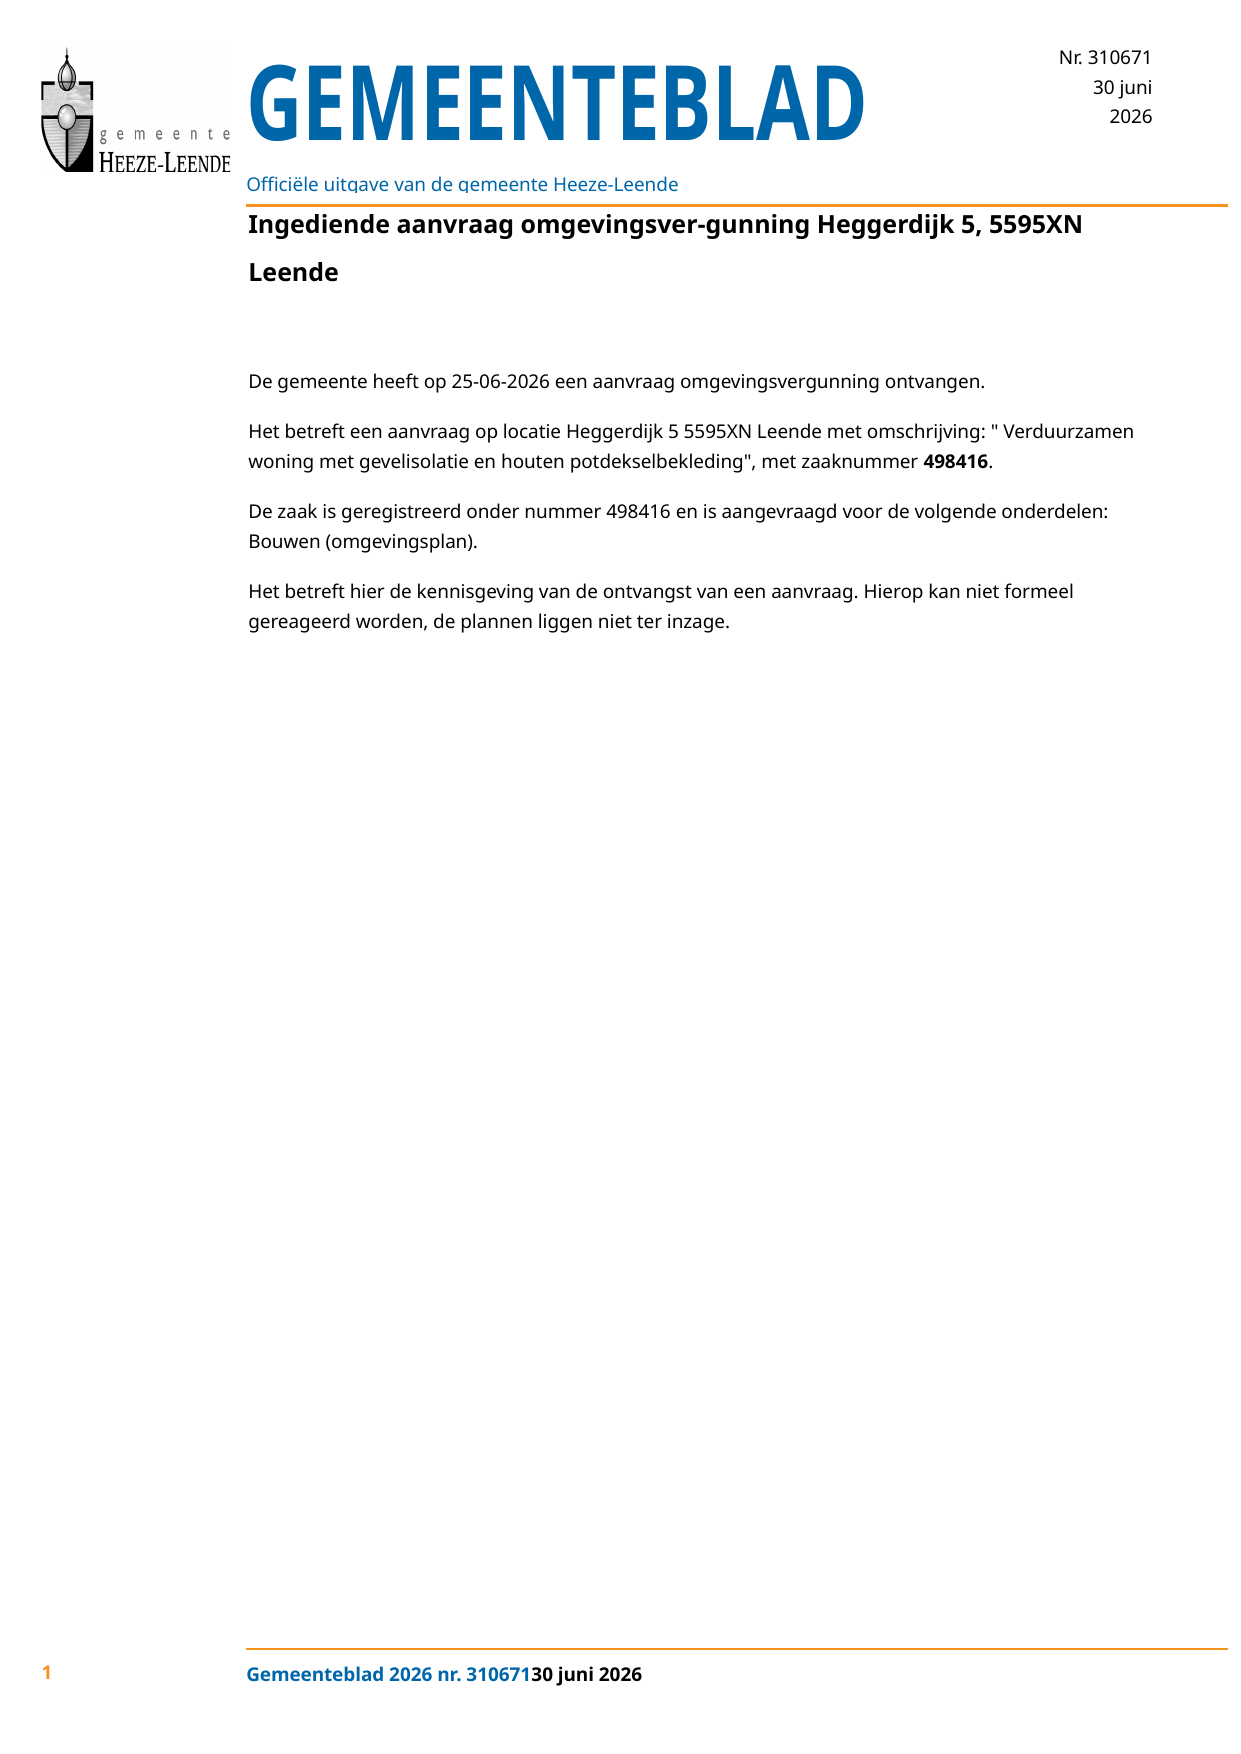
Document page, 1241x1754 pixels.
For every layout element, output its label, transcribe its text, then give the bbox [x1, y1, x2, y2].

text Het betreft een aanvraag op locatie Heggerdijk 5 5595XN Leende met omschrijving: " Verduurzamen woning met gevelisolatie en houten potdekselbekleding", met zaaknummer 498416. [248, 419, 1152, 474]
text Ingediende aanvraag omgevingsver-gunning Heggerdijk 5, 5595XN Leende [248, 207, 1152, 288]
text De gemeente heeft op 25-06-2026 een aanvraag omgevingsvergunning ontvangen. [248, 368, 1152, 394]
text Het betreft hier de kennisgeving van de ontvangst van een aanvraag. Hierop kan niet formeel gereageerd worden, de plannen liggen niet ter inzage. [248, 579, 1152, 634]
text De zaak is geregistreerd onder nummer 498416 en is aangevraagd voor de volgende onderdelen: Bouwen (omgevingsplan). [248, 499, 1152, 554]
picture [41, 47, 231, 172]
